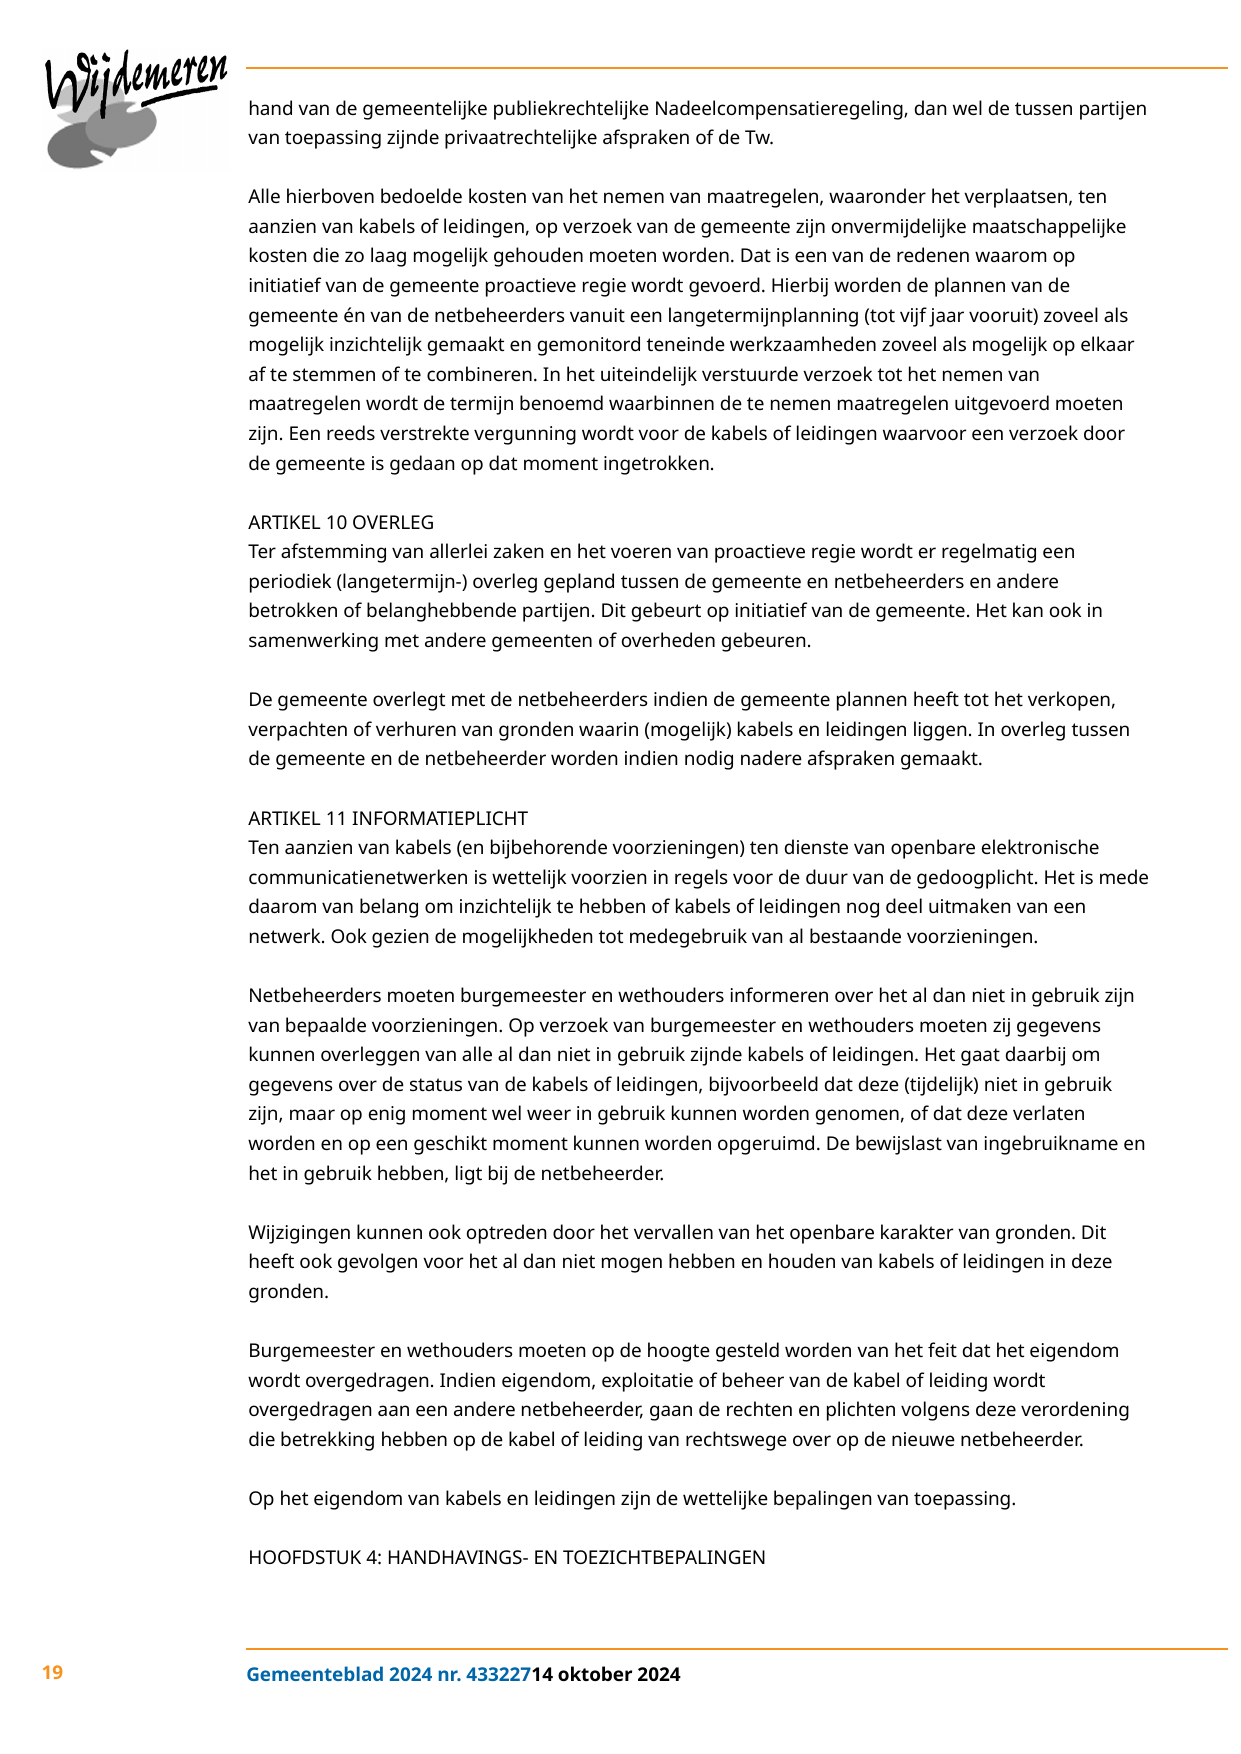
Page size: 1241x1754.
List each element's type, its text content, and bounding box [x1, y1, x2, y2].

text ARTIKEL 11 INFORMATIEPLICHT [248, 805, 1152, 831]
text Burgemeester en wethouders moeten op de hoogte gesteld worden van het feit dat het eigendom wordt overgedragen. Indien eigendom, exploitatie of beheer van de kabel of leiding wordt overgedragen aan een andere netbeheerder, gaan de rechten en plichten volgens deze verordening die betrekking hebben op de kabel of leiding van rechtswege over op de nieuwe netbeheerder. [248, 1337, 1152, 1452]
text Ten aanzien van kabels (en bijbehorende voorzieningen) ten dienste van openbare elektronische communicatienetwerken is wettelijk voorzien in regels voor de duur van de gedoogplicht. Het is mede daarom van belang om inzichtelijk te hebben of kabels of leidingen nog deel uitmaken van een netwerk. Ook gezien de mogelijkheden tot medegebruik van al bestaande voorzieningen. [248, 834, 1152, 949]
text Op het eigendom van kabels en leidingen zijn de wettelijke bepalingen van toepassing. [248, 1485, 1152, 1511]
text Alle hierboven bedoelde kosten van het nemen van maatregelen, waaronder het verplaatsen, ten aanzien van kabels of leidingen, op verzoek van de gemeente zijn onvermijdelijke maatschappelijke kosten die zo laag mogelijk gehouden moeten worden. Dat is een van de redenen waarom op initiatief van de gemeente proactieve regie wordt gevoerd. Hierbij worden de plannen van de gemeente én van de netbeheerders vanuit een langetermijnplanning (tot vijf jaar vooruit) zoveel als mogelijk inzichtelijk gemaakt en gemonitord teneinde werkzaamheden zoveel als mogelijk op elkaar af te stemmen of te combineren. In het uiteindelijk verstuurde verzoek tot het nemen van maatregelen wordt de termijn benoemd waarbinnen de te nemen maatregelen uitgevoerd moeten zijn. Een reeds verstrekte vergunning wordt voor de kabels of leidingen waarvoor een verzoek door de gemeente is gedaan op dat moment ingetrokken. [248, 183, 1152, 476]
text hand van de gemeentelijke publiekrechtelijke Nadeelcompensatieregeling, dan wel de tussen partijen van toepassing zijnde privaatrechtelijke afspraken of de Tw. [248, 95, 1152, 150]
text Ter afstemming van allerlei zaken en het voeren van proactieve regie wordt er regelmatig een periodiek (langetermijn-) overleg gepland tussen de gemeente en netbeheerders en andere betrokken of belanghebbende partijen. Dit gebeurt op initiatief van de gemeente. Het kan ook in samenwerking met andere gemeenten of overheden gebeuren. [248, 538, 1152, 653]
text HOOFDSTUK 4: HANDHAVINGS- EN TOEZICHTBEPALINGEN [248, 1544, 1152, 1570]
text Netbeheerders moeten burgemeester en wethouders informeren over het al dan niet in gebruik zijn van bepaalde voorzieningen. Op verzoek van burgemeester en wethouders moeten zij gegevens kunnen overleggen van alle al dan niet in gebruik zijnde kabels of leidingen. Het gaat daarbij om gegevens over de status van de kabels of leidingen, bijvoorbeeld dat deze (tijdelijk) niet in gebruik zijn, maar op enig moment wel weer in gebruik kunnen worden genomen, of dat deze verlaten worden en op een geschikt moment kunnen worden opgeruimd. De bewijslast van ingebruikname en het in gebruik hebben, ligt bij de netbeheerder. [248, 982, 1152, 1186]
text Wijzigingen kunnen ook optreden door het vervallen van het openbare karakter van gronden. Dit heeft ook gevolgen voor het al dan niet mogen hebben en houden van kabels of leidingen in deze gronden. [248, 1219, 1152, 1304]
text ARTIKEL 10 OVERLEG [248, 509, 1152, 535]
picture [41, 47, 231, 172]
text De gemeente overlegt met de netbeheerders indien de gemeente plannen heeft tot het verkopen, verpachten of verhuren van gronden waarin (mogelijk) kabels en leidingen liggen. In overleg tussen de gemeente en de netbeheerder worden indien nodig nadere afspraken gemaakt. [248, 686, 1152, 771]
